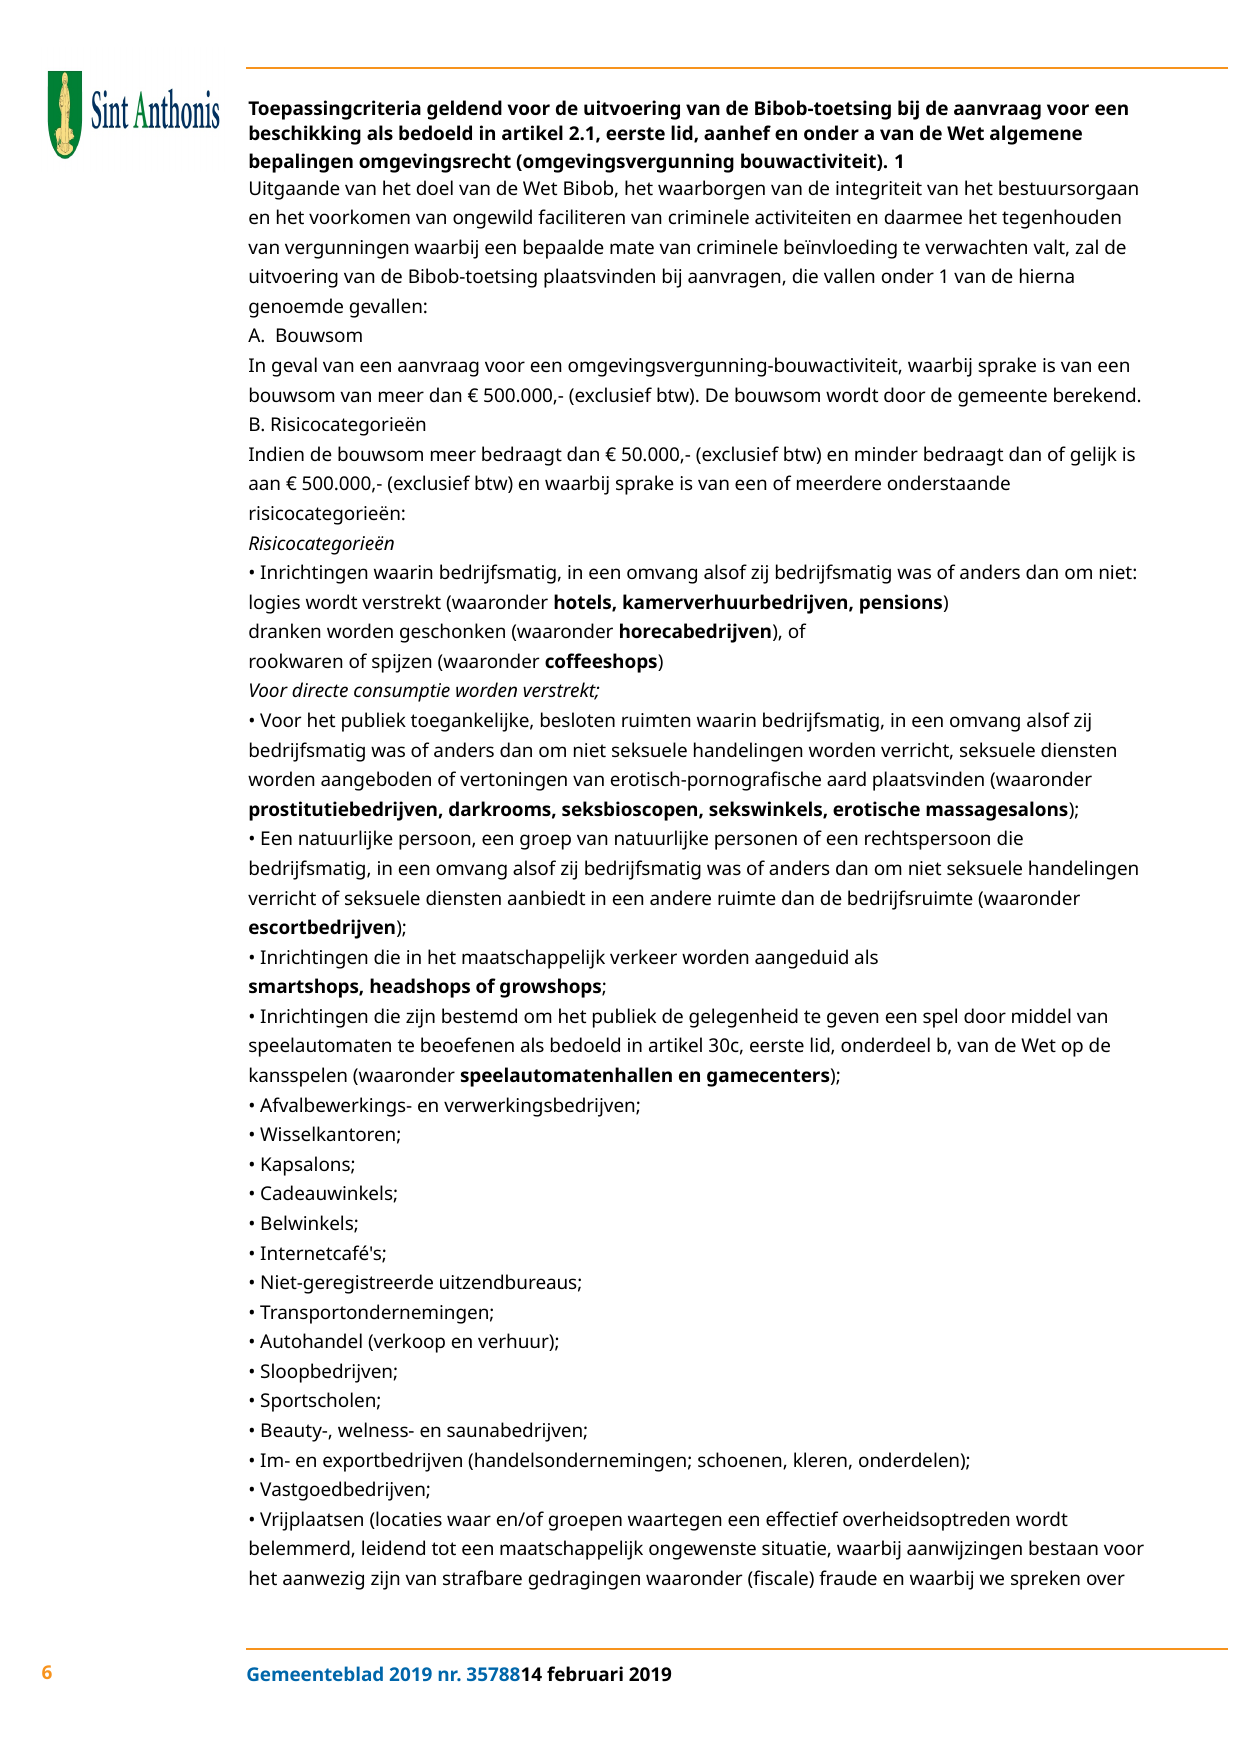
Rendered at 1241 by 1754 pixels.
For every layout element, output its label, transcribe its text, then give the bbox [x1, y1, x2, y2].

text • Inrichtingen die in het maatschappelijk verkeer worden aangeduid als [248, 944, 1152, 970]
text A. Bouwsom [248, 323, 1152, 348]
text Toepassingcriteria geldend voor de uitvoering van de Bibob-toetsing bij de aanvraag voor een beschikking als bedoeld in artikel 2.1, eerste lid, aanhef en onder a van de Wet algemene bepalingen omgevingsrecht (omgevingsvergunning bouwactiviteit). 1 [248, 95, 1152, 175]
picture [41, 47, 231, 172]
text Voor directe consumptie worden verstrekt; [248, 678, 1152, 703]
text • Transportondernemingen; [248, 1299, 1152, 1325]
text • Voor het publiek toegankelijke, besloten ruimten waarin bedrijfsmatig, in een omvang alsof zij bedrijfsmatig was of anders dan om niet seksuele handelingen worden verricht, seksuele diensten worden aangeboden of vertoningen van erotisch-pornografische aard plaatsvinden (waaronder prostitutiebedrijven, darkrooms, seksbioscopen, sekswinkels, erotische massagesalons); [248, 707, 1152, 822]
text dranken worden geschonken (waaronder horecabedrijven), of [248, 618, 1152, 644]
text • Cadeauwinkels; [248, 1181, 1152, 1206]
text smartshops, headshops of growshops; [248, 973, 1152, 999]
text • Internetcafé's; [248, 1240, 1152, 1266]
text • Sportscholen; [248, 1388, 1152, 1413]
text • Vastgoedbedrijven; [248, 1476, 1152, 1502]
text • Autohandel (verkoop en verhuur); [248, 1328, 1152, 1354]
text • Beauty-, welness- en saunabedrijven; [248, 1417, 1152, 1443]
text Indien de bouwsom meer bedraagt dan € 50.000,- (exclusief btw) en minder bedraagt dan of gelijk is aan € 500.000,- (exclusief btw) en waarbij sprake is van een of meerdere onderstaande risicocategorieën: [248, 441, 1152, 526]
text Risicocategorieën [248, 530, 1152, 556]
text • Wisselkantoren; [248, 1121, 1152, 1147]
text logies wordt verstrekt (waaronder hotels, kamerverhuurbedrijven, pensions) [248, 589, 1152, 615]
text • Inrichtingen die zijn bestemd om het publiek de gelegenheid te geven een spel door middel van speelautomaten te beoefenen als bedoeld in artikel 30c, eerste lid, onderdeel b, van de Wet op de kansspelen (waaronder speelautomatenhallen en gamecenters); [248, 1003, 1152, 1088]
text • Afvalbewerkings- en verwerkingsbedrijven; [248, 1092, 1152, 1118]
text • Een natuurlijke persoon, een groep van natuurlijke personen of een rechtspersoon die bedrijfsmatig, in een omvang alsof zij bedrijfsmatig was of anders dan om niet seksuele handelingen verricht of seksuele diensten aanbiedt in een andere ruimte dan de bedrijfsruimte (waaronder escortbedrijven); [248, 826, 1152, 940]
text rookwaren of spijzen (waaronder coffeeshops) [248, 648, 1152, 674]
text • Vrijplaatsen (locaties waar en/of groepen waartegen een effectief overheidsoptreden wordt belemmerd, leidend tot een maatschappelijk ongewenste situatie, waarbij aanwijzingen bestaan voor het aanwezig zijn van strafbare gedragingen waaronder (fiscale) fraude en waarbij we spreken over [248, 1506, 1152, 1591]
text • Belwinkels; [248, 1210, 1152, 1236]
text B. Risicocategorieën [248, 411, 1152, 437]
text • Inrichtingen waarin bedrijfsmatig, in een omvang alsof zij bedrijfsmatig was of anders dan om niet: [248, 559, 1152, 585]
text Uitgaande van het doel van de Wet Bibob, het waarborgen van de integriteit van het bestuursorgaan en het voorkomen van ongewild faciliteren van criminele activiteiten en daarmee het tegenhouden van vergunningen waarbij een bepaalde mate van criminele beïnvloeding te verwachten valt, zal de uitvoering van de Bibob-toetsing plaatsvinden bij aanvragen, die vallen onder 1 van de hierna genoemde gevallen: [248, 175, 1152, 319]
text • Kapsalons; [248, 1151, 1152, 1177]
text • Sloopbedrijven; [248, 1358, 1152, 1384]
text In geval van een aanvraag voor een omgevingsvergunning-bouwactiviteit, waarbij sprake is van een bouwsom van meer dan € 500.000,- (exclusief btw). De bouwsom wordt door de gemeente berekend. [248, 352, 1152, 408]
text • Niet-geregistreerde uitzendbureaus; [248, 1269, 1152, 1295]
text • Im- en exportbedrijven (handelsondernemingen; schoenen, kleren, onderdelen); [248, 1447, 1152, 1473]
